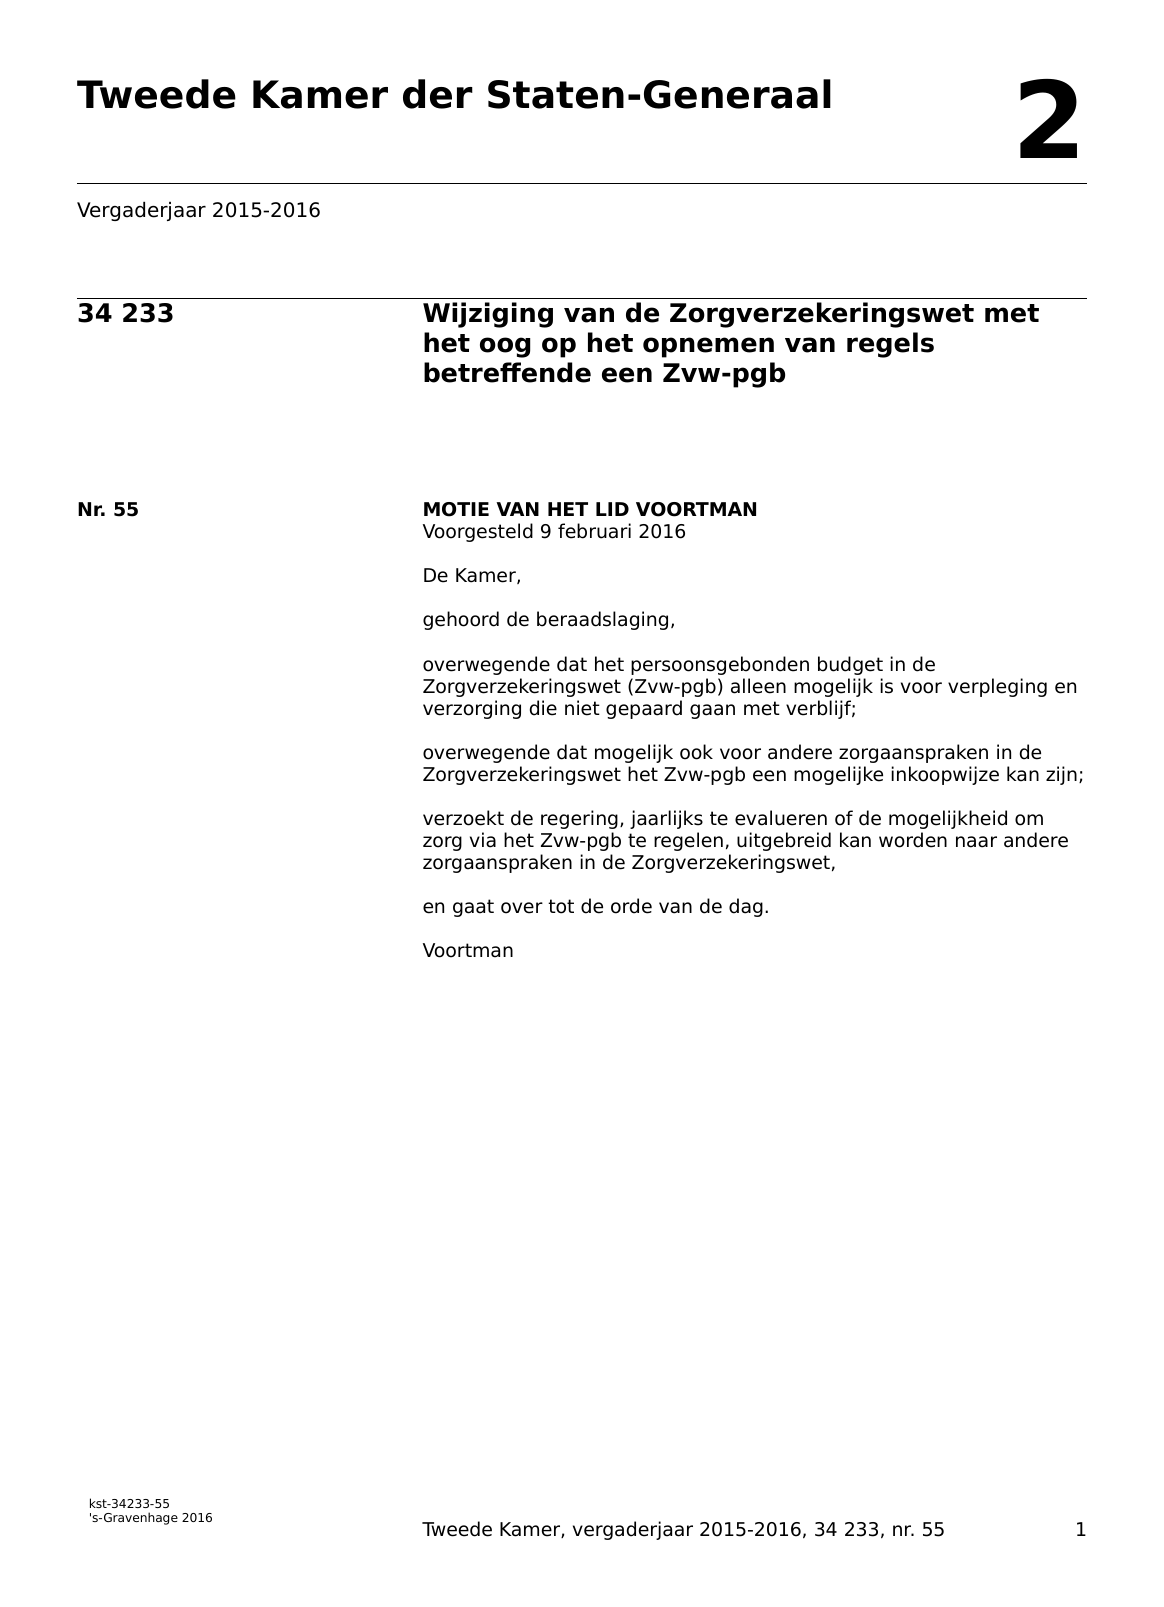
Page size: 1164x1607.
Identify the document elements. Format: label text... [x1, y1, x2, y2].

subtitle Nr. 55 MOTIE VAN HET LID VOORTMAN [77, 499, 1087, 521]
text verzoekt de regering, jaarlijks te evalueren of de mogelijkheid om zorg via het Zvw-pgb te regelen, uitgebreid kan worden naar andere zorgaanspraken in de Zorgverzekeringswet, [422, 808, 1087, 874]
text overwegende dat mogelijk ook voor andere zorgaanspraken in de Zorgverzekeringswet het Zvw-pgb een mogelijke inkoopwijze kan zijn; [422, 742, 1087, 786]
table_header 2 [886, 59, 1087, 183]
text Voorgesteld 9 februari 2016 [422, 521, 1087, 543]
text Voortman [422, 940, 1087, 962]
table_cell Vergaderjaar 2015-2016 [77, 184, 1087, 298]
text 's-Gravenhage 2016 [88, 1511, 323, 1525]
text De Kamer, [422, 565, 1087, 587]
subtitle 34 233 Wijziging van de Zorgverzekeringswet met het oog op het opnemen van regels betreffende een Zvw-pgb [77, 299, 1087, 388]
table_header Tweede Kamer der Staten-Generaal [77, 59, 886, 183]
text en gaat over tot de orde van de dag. [422, 896, 1087, 918]
text kst-34233-55 [88, 1497, 323, 1511]
text gehoord de beraadslaging, [422, 609, 1087, 631]
text overwegende dat het persoonsgebonden budget in de Zorgverzekeringswet (Zvw-pgb) alleen mogelijk is voor verpleging en verzorging die niet gepaard gaan met verblijf; [422, 653, 1087, 719]
